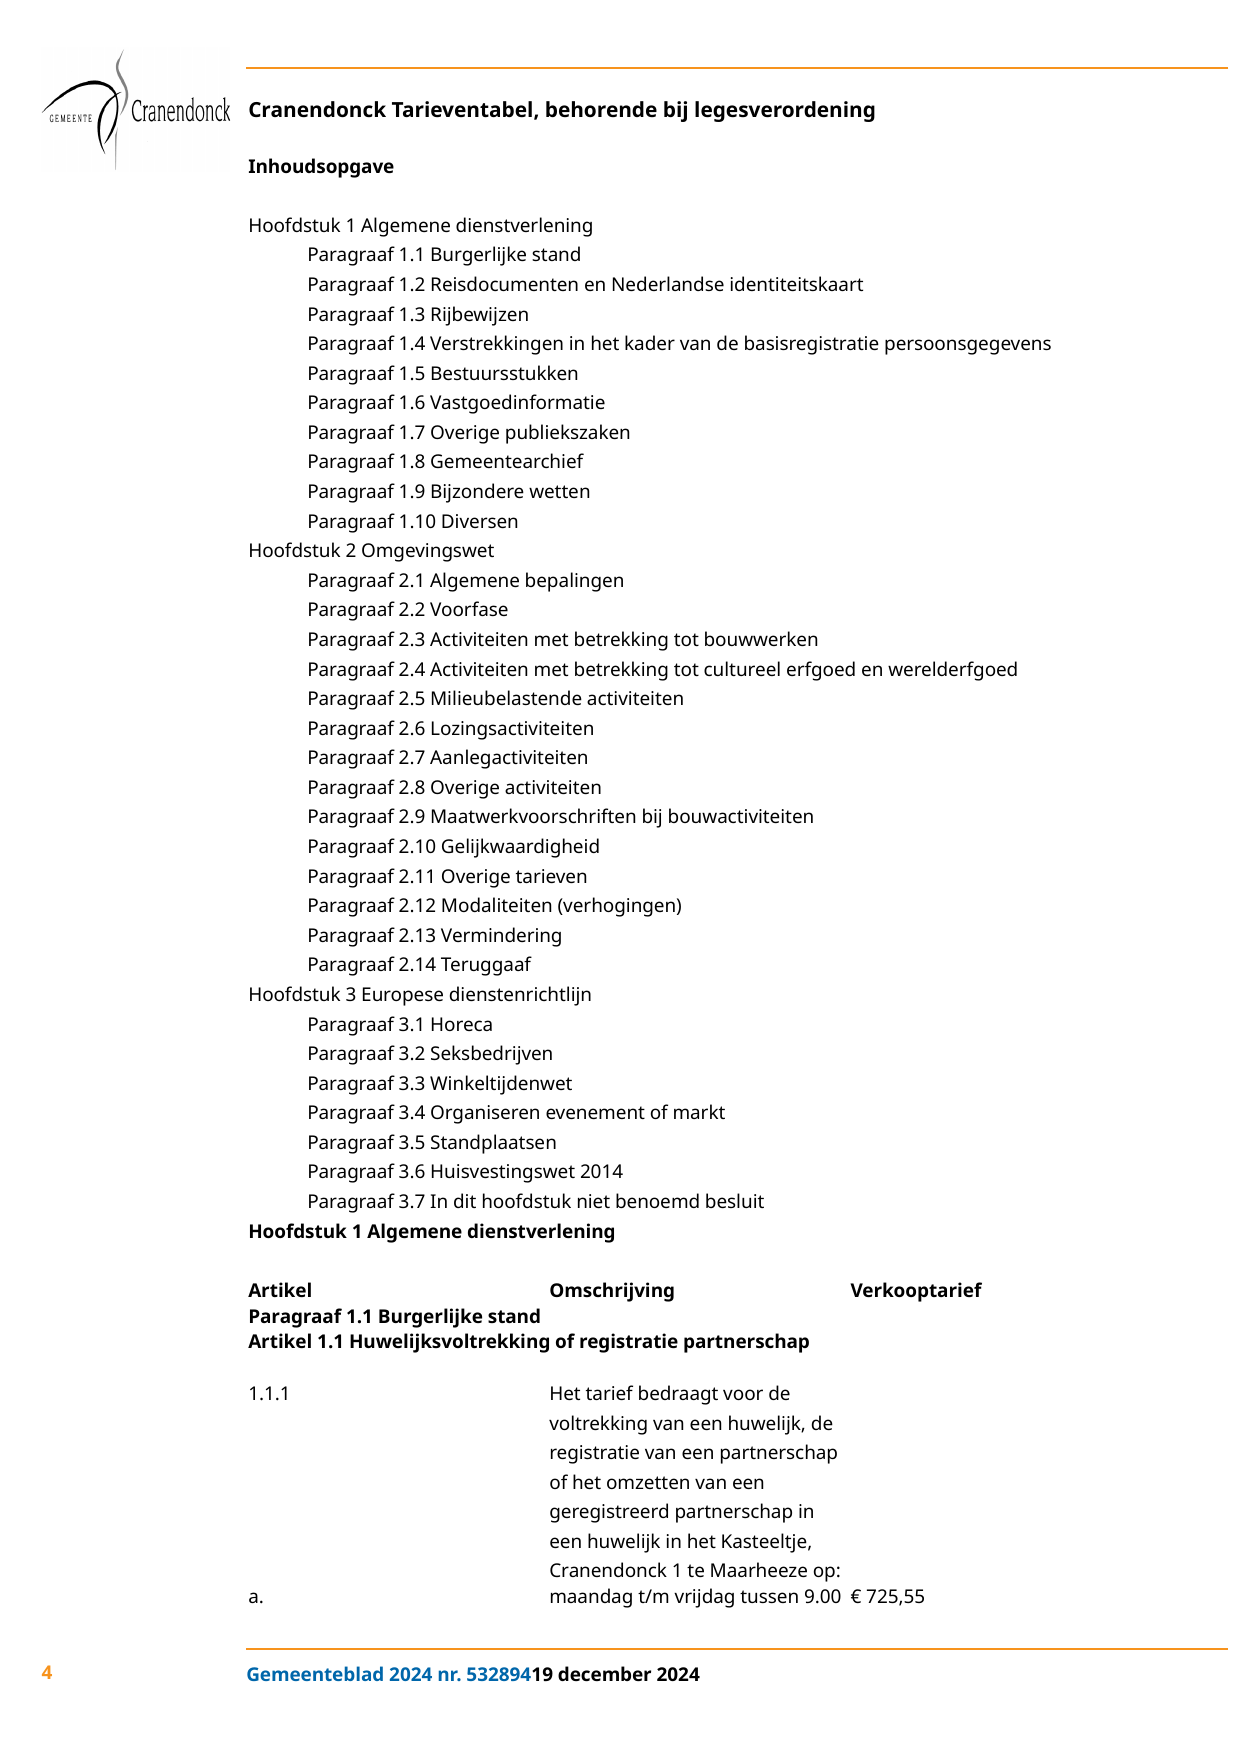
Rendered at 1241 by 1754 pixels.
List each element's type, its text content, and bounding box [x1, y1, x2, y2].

list Paragraaf 1.9 Bijzondere wetten [248, 478, 1152, 504]
list Paragraaf 2.8 Overige activiteiten [248, 774, 1152, 800]
list Paragraaf 1.1 Burgerlijke stand [248, 242, 1152, 267]
table_cell Het tarief bedraagt voor de voltrekking van een huwelijk, de registratie van een partnerschap of het omzetten van een geregistreerd partnerschap in een huwelijk in het Kasteeltje, Cranendonck 1 te Maarheeze op: [549, 1380, 850, 1583]
list Paragraaf 3.7 In dit hoofdstuk niet benoemd besluit [248, 1188, 1152, 1214]
table_cell € 725,55 [850, 1583, 1152, 1609]
list Paragraaf 2.10 Gelijkwaardigheid [248, 833, 1152, 859]
table_cell Artikel 1.1 Huwelijksvoltrekking of registratie partnerschap [248, 1329, 1152, 1354]
list Paragraaf 2.1 Algemene bepalingen [248, 567, 1152, 593]
list Paragraaf 1.8 Gemeentearchief [248, 449, 1152, 474]
table_header Artikel [248, 1277, 549, 1303]
list Paragraaf 2.7 Aanlegactiviteiten [248, 744, 1152, 770]
list Paragraaf 2.9 Maatwerkvoorschriften bij bouwactiviteiten [248, 804, 1152, 829]
table_cell [850, 1354, 1152, 1380]
list Paragraaf 1.10 Diversen [248, 508, 1152, 534]
list Paragraaf 1.6 Vastgoedinformatie [248, 389, 1152, 415]
list Paragraaf 2.11 Overige tarieven [248, 863, 1152, 889]
table_cell 1.1.1 [248, 1380, 549, 1583]
table_cell a. [248, 1583, 549, 1609]
list Paragraaf 1.7 Overige publiekszaken [248, 419, 1152, 445]
list Paragraaf 2.5 Milieubelastende activiteiten [248, 685, 1152, 711]
list Paragraaf 1.4 Verstrekkingen in het kader van de basisregistratie persoonsgegevens [248, 330, 1152, 356]
table_header Verkooptarief [850, 1277, 1152, 1303]
list Paragraaf 2.13 Vermindering [248, 922, 1152, 948]
list Paragraaf 2.3 Activiteiten met betrekking tot bouwwerken [248, 626, 1152, 652]
list Paragraaf 2.4 Activiteiten met betrekking tot cultureel erfgoed en werelderfgoed [248, 656, 1152, 682]
list Paragraaf 1.3 Rijbewijzen [248, 301, 1152, 327]
list Paragraaf 2.14 Teruggaaf [248, 952, 1152, 977]
list Paragraaf 3.6 Huisvestingswet 2014 [248, 1159, 1152, 1184]
text Hoofdstuk 1 Algemene dienstverlening [248, 1218, 1152, 1244]
text Cranendonck Tarieventabel, behorende bij legesverordening [248, 95, 1152, 123]
text Hoofdstuk 3 Europese dienstenrichtlijn [248, 981, 1152, 1007]
text Inhoudsopgave [248, 153, 1152, 179]
list Paragraaf 1.2 Reisdocumenten en Nederlandse identiteitskaart [248, 271, 1152, 297]
table_cell [248, 1354, 549, 1380]
list Paragraaf 3.1 Horeca [248, 1011, 1152, 1037]
table_cell maandag t/m vrijdag tussen 9.00 [549, 1583, 850, 1609]
list Paragraaf 3.4 Organiseren evenement of markt [248, 1099, 1152, 1125]
picture [41, 47, 231, 172]
list Paragraaf 3.3 Winkeltijdenwet [248, 1070, 1152, 1096]
table_header Omschrijving [549, 1277, 850, 1303]
text Hoofdstuk 2 Omgevingswet [248, 537, 1152, 563]
table_cell [549, 1354, 850, 1380]
table_cell [850, 1380, 1152, 1583]
list Paragraaf 2.6 Lozingsactiviteiten [248, 715, 1152, 741]
list Paragraaf 3.2 Seksbedrijven [248, 1040, 1152, 1066]
list Paragraaf 1.5 Bestuursstukken [248, 360, 1152, 386]
list Paragraaf 2.2 Voorfase [248, 597, 1152, 622]
text Hoofdstuk 1 Algemene dienstverlening [248, 212, 1152, 238]
list Paragraaf 2.12 Modaliteiten (verhogingen) [248, 892, 1152, 918]
list Paragraaf 3.5 Standplaatsen [248, 1129, 1152, 1155]
table_cell Paragraaf 1.1 Burgerlijke stand [248, 1303, 1152, 1329]
